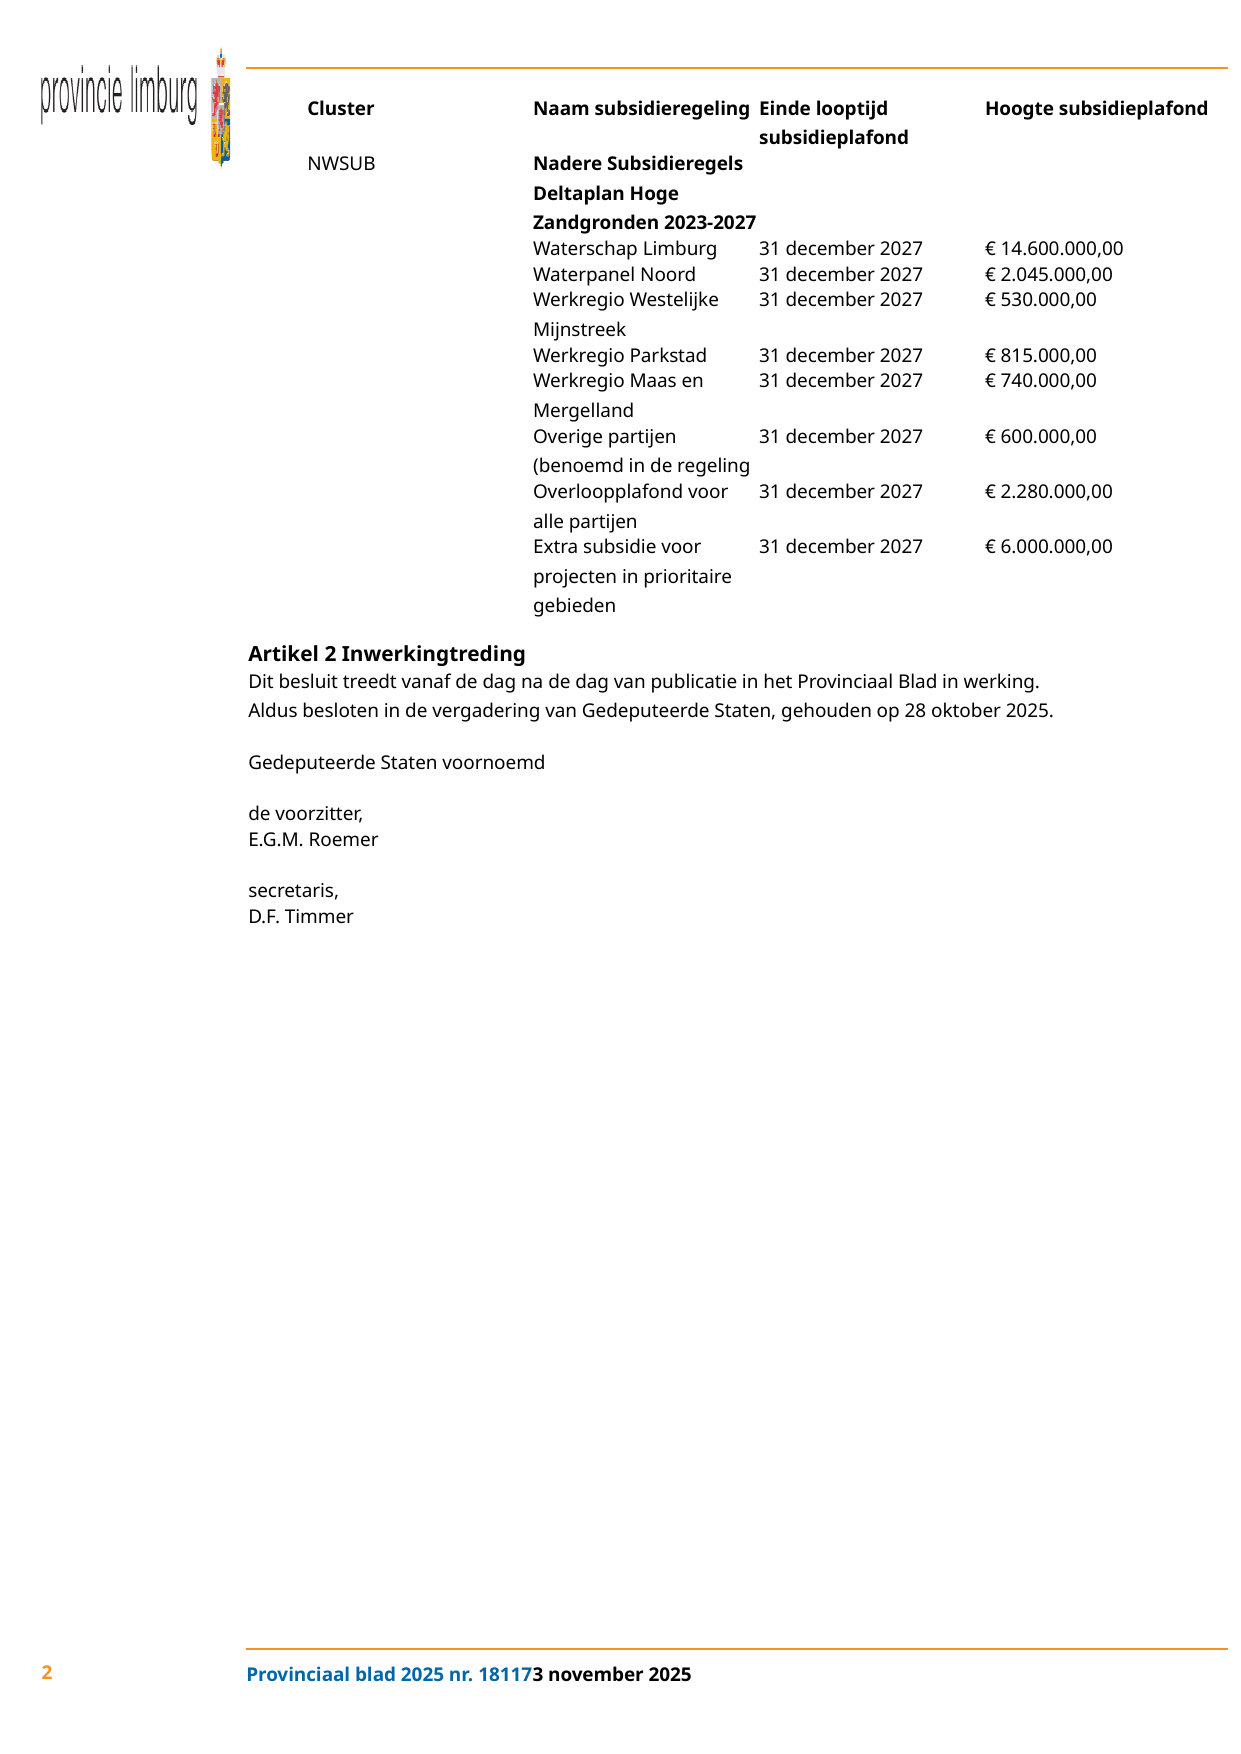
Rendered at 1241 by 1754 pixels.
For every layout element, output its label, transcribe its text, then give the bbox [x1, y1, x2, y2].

table_cell 31 december 2027 [759, 534, 985, 618]
table_cell Werkregio Maas en Mergelland [533, 368, 759, 423]
table_cell [759, 150, 985, 235]
table_cell 31 december 2027 [759, 423, 985, 478]
table_cell € 740.000,00 [985, 368, 1211, 423]
text E.G.M. Roemer [248, 826, 1152, 852]
table_cell [307, 368, 533, 423]
text Aldus besloten in de vergadering van Gedeputeerde Staten, gehouden op 28 oktober 2025. [248, 697, 1152, 723]
text secretaris, [248, 877, 1152, 903]
text Gedeputeerde Staten voornoemd [248, 749, 1152, 774]
picture [41, 47, 231, 172]
table_cell [307, 235, 533, 261]
table_cell Overige partijen (benoemd in de regeling [533, 423, 759, 478]
text D.F. Timmer [248, 903, 1152, 929]
table_cell Overloopplafond voor alle partijen [533, 478, 759, 533]
table_cell € 815.000,00 [985, 342, 1211, 368]
table_cell € 600.000,00 [985, 423, 1211, 478]
table_cell [307, 478, 533, 533]
table_cell 31 december 2027 [759, 478, 985, 533]
text Dit besluit treedt vanaf de dag na de dag van publicatie in het Provinciaal Blad in werking. [248, 668, 1152, 693]
table_cell Nadere Subsidieregels Deltaplan Hoge Zandgronden 2023-2027 [533, 150, 759, 235]
table_cell [307, 342, 533, 368]
table_cell NWSUB [307, 150, 533, 235]
table_cell Extra subsidie voor projecten in prioritaire gebieden [533, 534, 759, 618]
table_header Cluster [307, 95, 533, 150]
table_cell € 6.000.000,00 [985, 534, 1211, 618]
table_cell Werkregio Parkstad [533, 342, 759, 368]
table_cell [307, 261, 533, 287]
table_cell [307, 534, 533, 618]
table_cell 31 december 2027 [759, 287, 985, 342]
table_cell € 2.045.000,00 [985, 261, 1211, 287]
table_cell Waterpanel Noord [533, 261, 759, 287]
table_cell [307, 423, 533, 478]
table_cell 31 december 2027 [759, 261, 985, 287]
table_cell 31 december 2027 [759, 368, 985, 423]
table_cell [985, 150, 1211, 235]
table_cell € 2.280.000,00 [985, 478, 1211, 533]
table_cell [307, 287, 533, 342]
table_header Naam subsidieregeling [533, 95, 759, 150]
table_cell Werkregio Westelijke Mijnstreek [533, 287, 759, 342]
text de voorzitter, [248, 800, 1152, 826]
table_cell € 530.000,00 [985, 287, 1211, 342]
table_header Hoogte subsidieplafond [985, 95, 1211, 150]
table_header Einde looptijd subsidieplafond [759, 95, 985, 150]
table_cell 31 december 2027 [759, 235, 985, 261]
table_cell Waterschap Limburg [533, 235, 759, 261]
table_cell € 14.600.000,00 [985, 235, 1211, 261]
text Artikel 2 Inwerkingtreding [248, 639, 1152, 668]
table_cell 31 december 2027 [759, 342, 985, 368]
